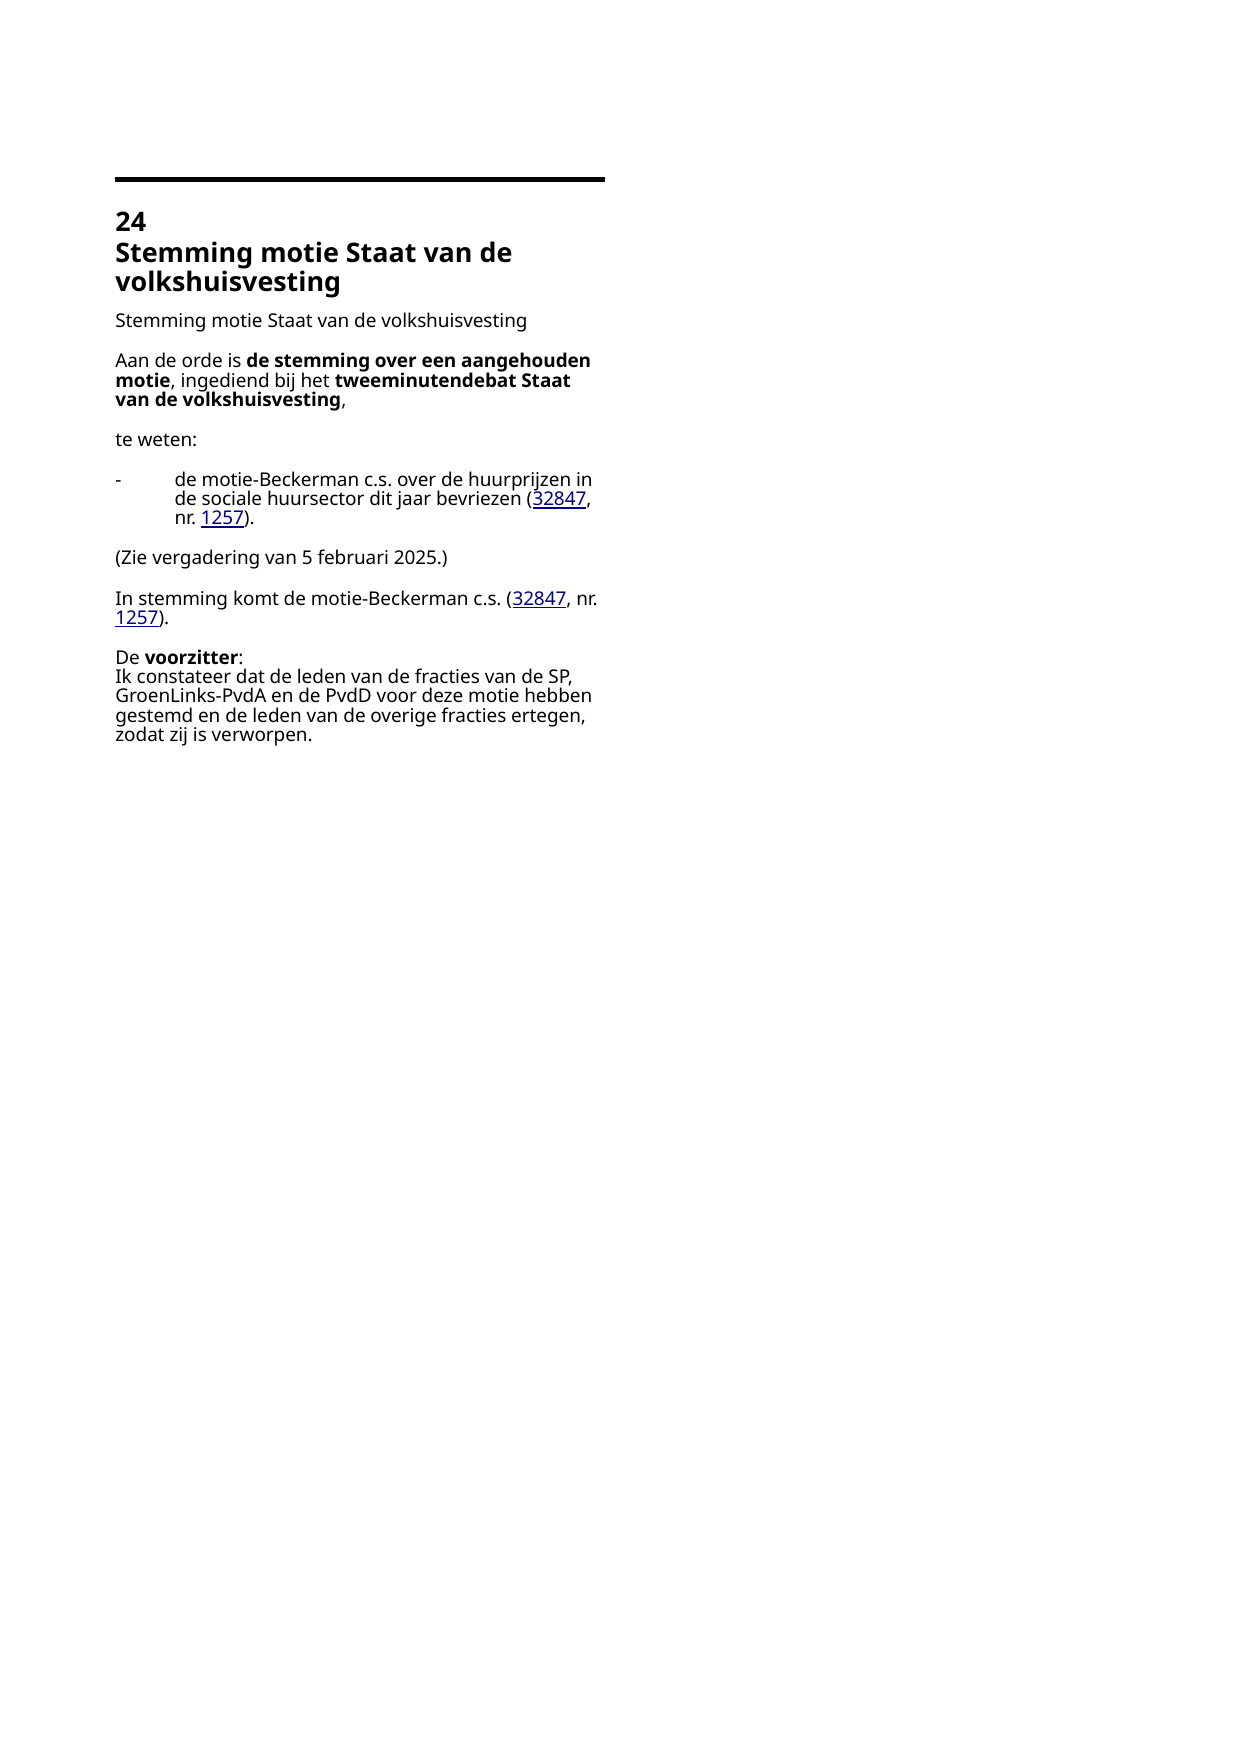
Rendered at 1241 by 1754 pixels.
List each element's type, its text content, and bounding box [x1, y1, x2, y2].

text Ik constateer dat de leden van de fracties van de SP, GroenLinks-PvdA en de PvdD voor deze motie hebben gestemd en de leden van de overige fracties ertegen, zodat zij is verworpen. [115, 668, 605, 745]
list de motie-Beckerman c.s. over de huurprijzen in de sociale huursector dit jaar bevriezen (32847, nr. 1257). [115, 471, 605, 529]
text 24 [115, 203, 605, 239]
text De voorzitter: [115, 649, 605, 668]
text (Zie vergadering van 5 februari 2025.) [115, 549, 605, 569]
text Stemming motie Staat van de volkshuisvesting [115, 239, 605, 312]
text Aan de orde is de stemming over een aangehouden motie, ingediend bij het tweeminutendebat Staat van de volkshuisvesting, [115, 352, 605, 410]
text In stemming komt de motie-Beckerman c.s. (32847, nr. 1257). [115, 589, 605, 628]
text Stemming motie Staat van de volkshuisvesting [115, 312, 605, 332]
text te weten: [115, 431, 605, 450]
